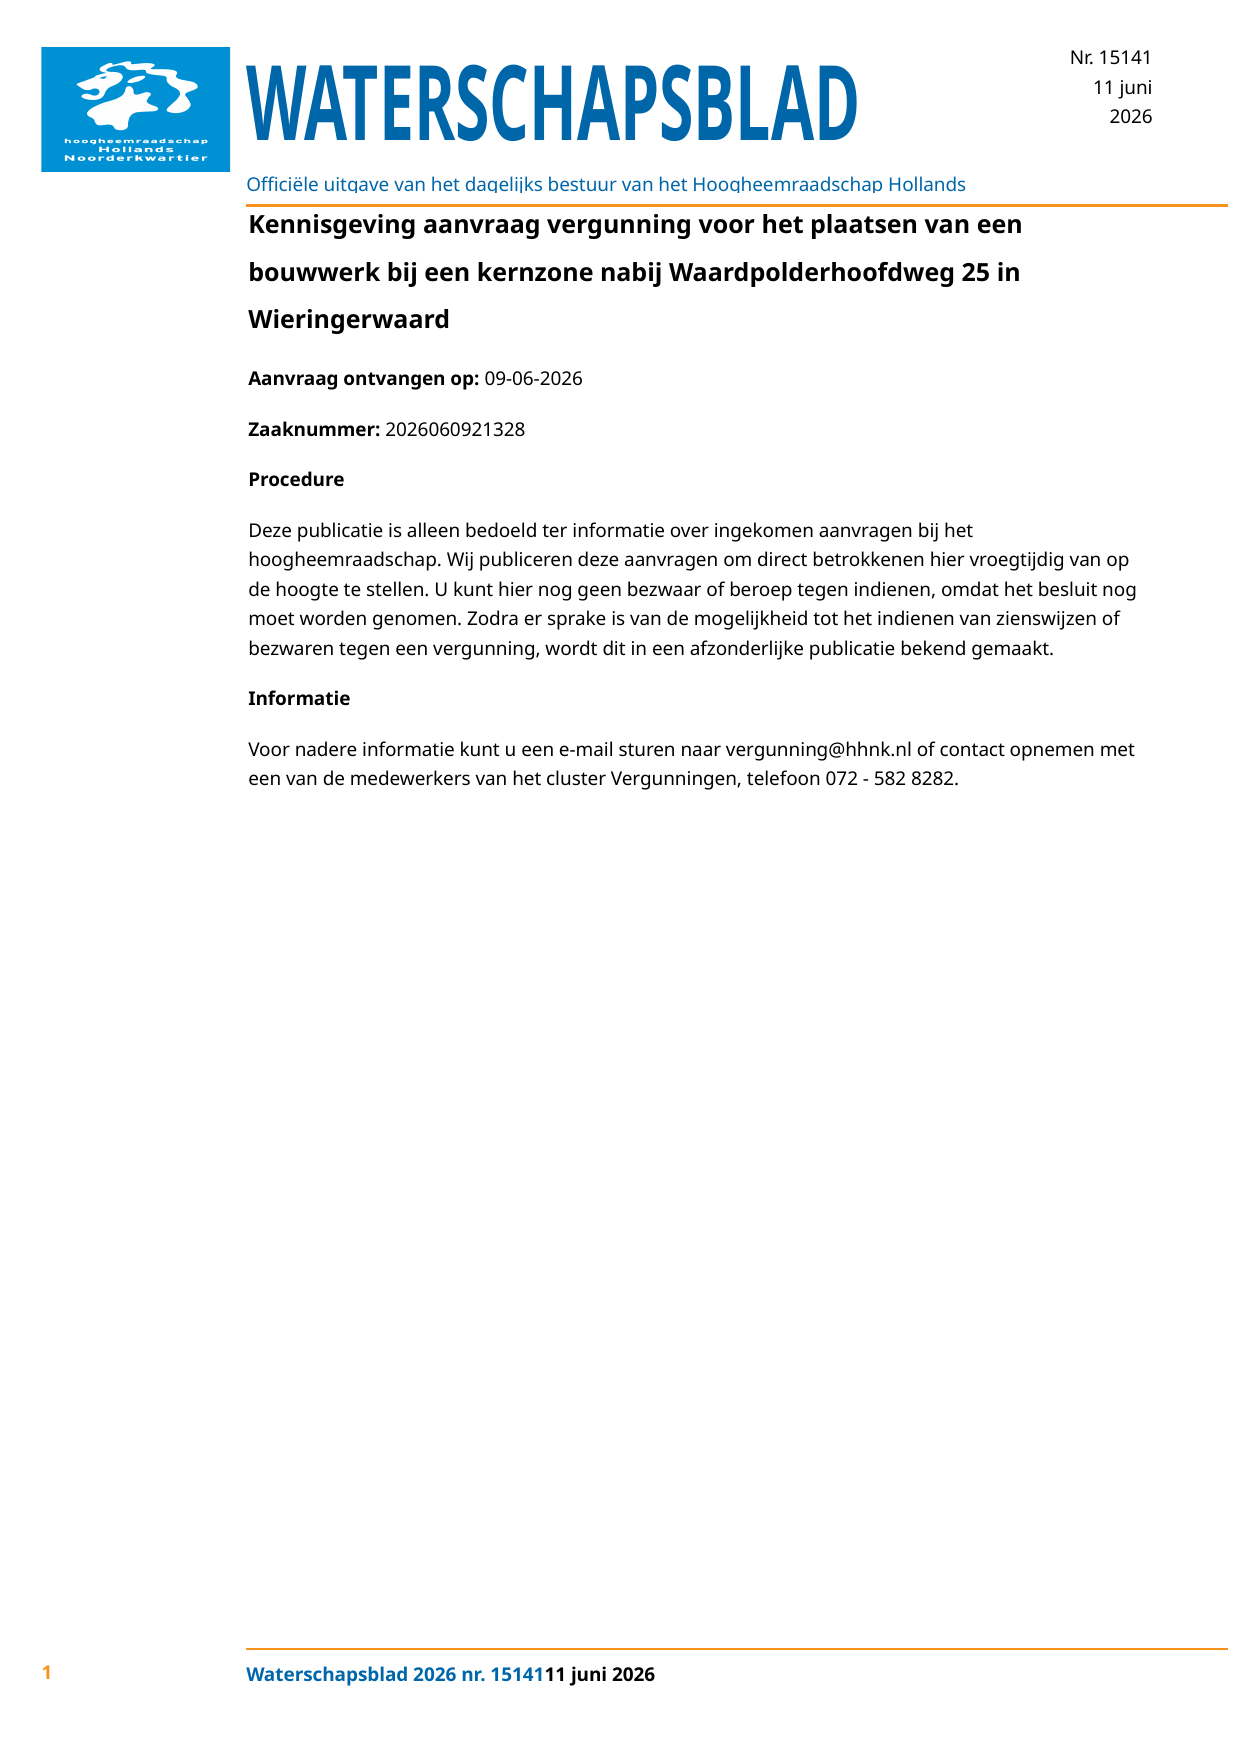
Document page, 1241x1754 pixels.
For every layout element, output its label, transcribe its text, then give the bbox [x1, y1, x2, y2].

picture [118, 62, 197, 112]
text Informatie [248, 686, 1152, 711]
text Procedure [248, 466, 1152, 492]
text Zaaknummer: 2026060921328 [248, 416, 1152, 442]
picture [78, 64, 122, 99]
text Deze publicatie is alleen bedoeld ter informatie over ingekomen aanvragen bij het hoogheemraadschap. Wij publiceren deze aanvragen om direct betrokkenen hier vroegtijdig van op de hoogte te stellen. U kunt hier nog geen bezwaar of beroep tegen indienen, omdat het besluit nog moet worden genomen. Zodra er sprake is van de mogelijkheid tot het indienen van zienswijzen of bezwaren tegen een vergunning, wordt dit in een afzonderlijke publicatie bekend gemaakt. [248, 517, 1152, 661]
text Kennisgeving aanvraag vergunning voor het plaatsen van een bouwwerk bij een kernzone nabij Waardpolderhoofdweg 25 in Wieringerwaard [248, 207, 1152, 336]
text Voor nadere informatie kunt u een e-mail sturen naar vergunning@hhnk.nl of contact opnemen met een van de medewerkers van het cluster Vergunningen, telefoon 072 - 582 8282. [248, 736, 1152, 791]
picture [129, 76, 144, 82]
text Aanvraag ontvangen op: 09-06-2026 [248, 366, 1152, 391]
picture [88, 87, 157, 130]
